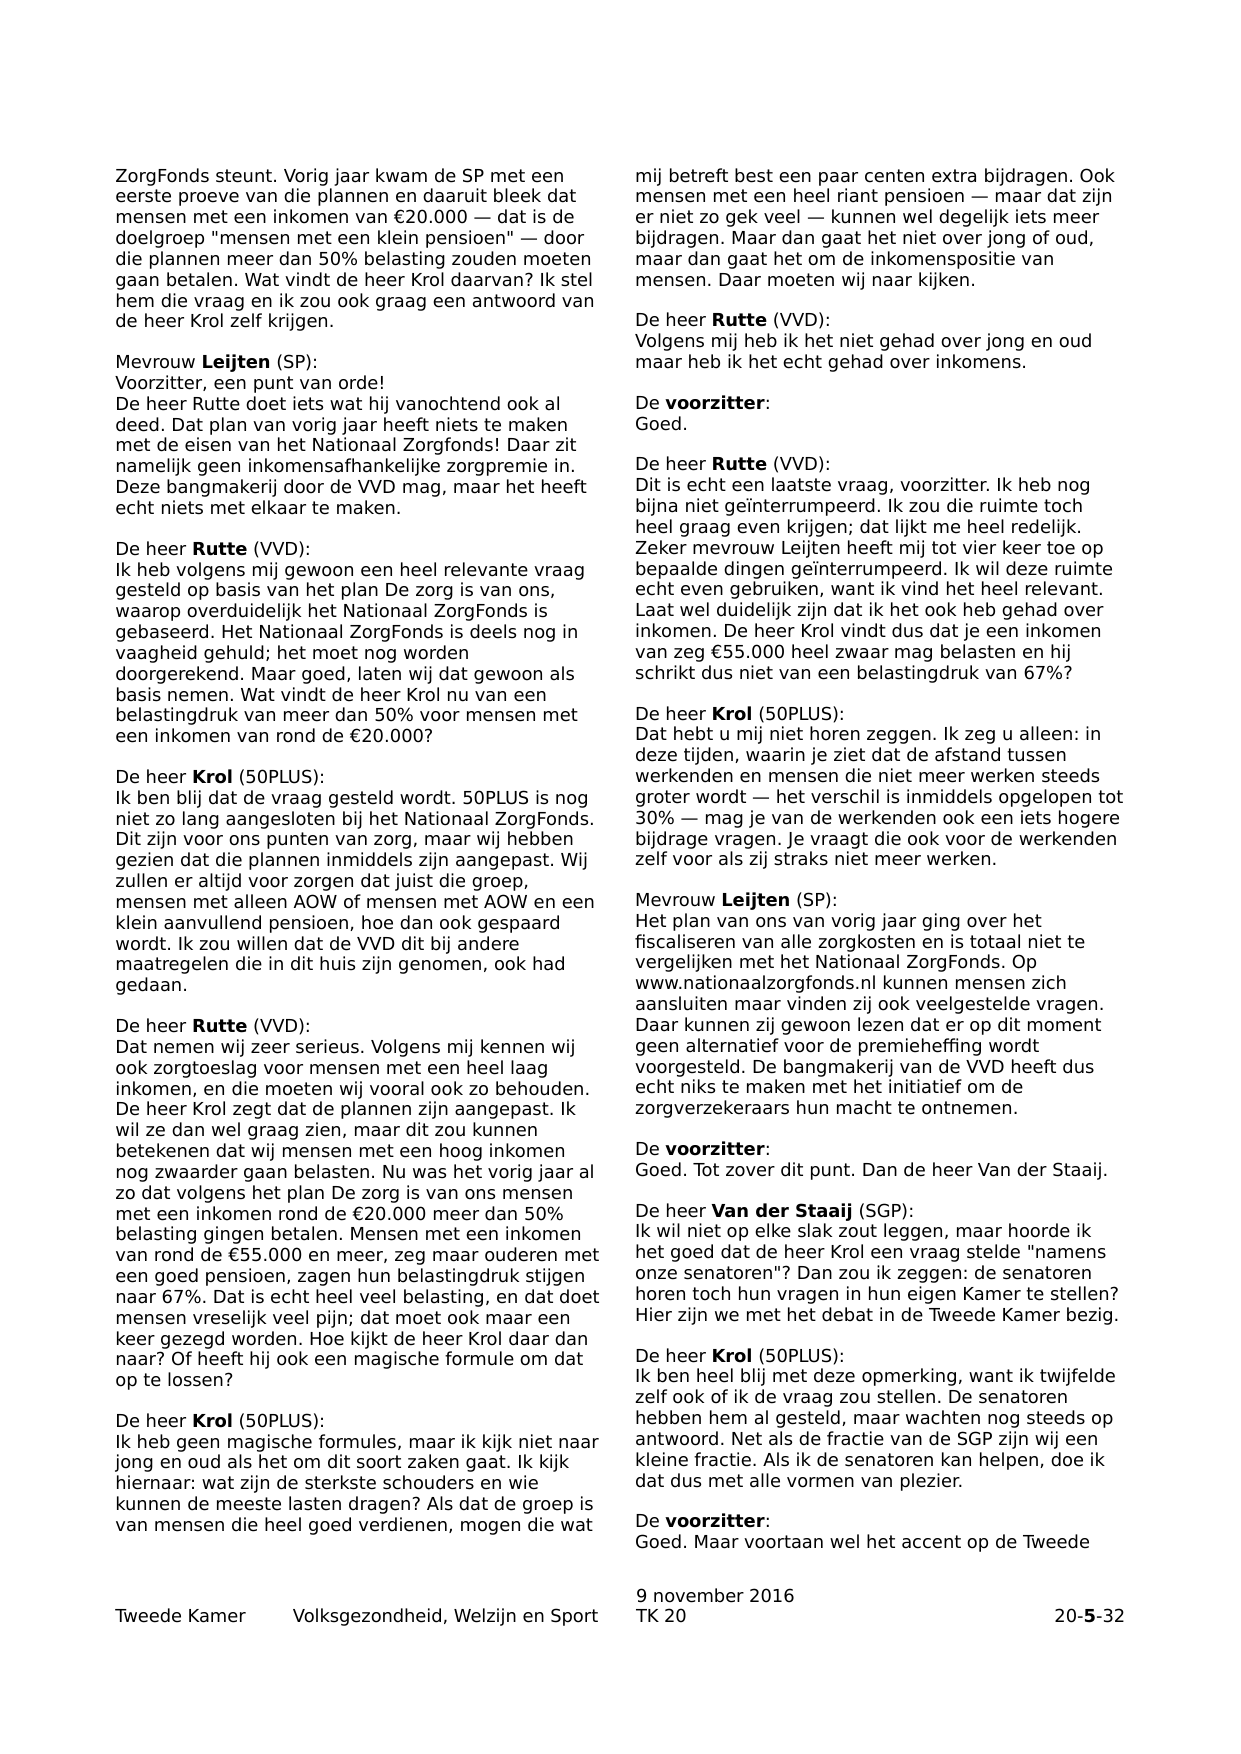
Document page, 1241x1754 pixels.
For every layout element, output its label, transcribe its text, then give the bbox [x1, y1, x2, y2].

text De heer Rutte (VVD): [635, 454, 1125, 475]
text De heer Krol (50PLUS): [635, 703, 1125, 724]
text De heer Van der Staaij (SGP): [635, 1201, 1125, 1221]
text Ik ben blij dat de vraag gesteld wordt. 50PLUS is nog niet zo lang aangesloten bij het Nationaal ZorgFonds. Dit zijn voor ons punten van zorg, maar wij hebben gezien dat die plannen inmiddels zijn aangepast. Wij zullen er altijd voor zorgen dat juist die groep, mensen met alleen AOW of mensen met AOW en een klein aanvullend pensioen, hoe dan ook gespaard wordt. Ik zou willen dat de VVD dit bij andere maatregelen die in dit huis zijn genomen, ook had gedaan. [115, 787, 605, 996]
text De voorzitter: [635, 1511, 1125, 1532]
text De voorzitter: [635, 1139, 1125, 1160]
text Voorzitter, een punt van orde! [115, 373, 605, 393]
text De heer Krol (50PLUS): [635, 1345, 1125, 1366]
text De heer Krol (50PLUS): [115, 767, 605, 787]
text Goed. [635, 413, 1125, 434]
text Het plan van ons van vorig jaar ging over het fiscaliseren van alle zorgkosten en is totaal niet te vergelijken met het Nationaal ZorgFonds. Op www.nationaalzorgfonds.nl kunnen mensen zich aansluiten maar vinden zij ook veelgestelde vragen. Daar kunnen zij gewoon lezen dat er op dit moment geen alternatief voor de premieheffing wordt voorgesteld. De bangmakerij van de VVD heeft dus echt niks te maken met het initiatief om de zorgverzekeraars hun macht te ontnemen. [635, 911, 1125, 1119]
text De heer Rutte doet iets wat hij vanochtend ook al deed. Dat plan van vorig jaar heeft niets te maken met de eisen van het Nationaal Zorgfonds! Daar zit namelijk geen inkomensafhankelijke zorgpremie in. Deze bangmakerij door de VVD mag, maar het heeft echt niets met elkaar te maken. [115, 393, 605, 518]
text Dit is echt een laatste vraag, voorzitter. Ik heb nog bijna niet geïnterrumpeerd. Ik zou die ruimte toch heel graag even krijgen; dat lijkt me heel redelijk. Zeker mevrouw Leijten heeft mij tot vier keer toe op bepaalde dingen geïnterrumpeerd. Ik wil deze ruimte echt even gebruiken, want ik vind het heel relevant. Laat wel duidelijk zijn dat ik het ook heb gehad over inkomen. De heer Krol vindt dus dat je een inkomen van zeg €55.000 heel zwaar mag belasten en hij schrikt dus niet van een belastingdruk van 67%? [635, 475, 1125, 683]
text Goed. Maar voortaan wel het accent op de Tweede [635, 1532, 1125, 1553]
text De voorzitter: [635, 393, 1125, 413]
text Ik wil niet op elke slak zout leggen, maar hoorde ik het goed dat de heer Krol een vraag stelde "namens onze senatoren"? Dan zou ik zeggen: de senatoren horen toch hun vragen in hun eigen Kamer te stellen? Hier zijn we met het debat in de Tweede Kamer bezig. [635, 1221, 1125, 1325]
text Goed. Tot zover dit punt. Dan de heer Van der Staaij. [635, 1160, 1125, 1181]
text Dat hebt u mij niet horen zeggen. Ik zeg u alleen: in deze tijden, waarin je ziet dat de afstand tussen werkenden en mensen die niet meer werken steeds groter wordt — het verschil is inmiddels opgelopen tot 30% — mag je van de werkenden ook een iets hogere bijdrage vragen. Je vraagt die ook voor de werkenden zelf voor als zij straks niet meer werken. [635, 724, 1125, 870]
text De heer Rutte (VVD): [115, 1016, 605, 1037]
text De heer Rutte (VVD): [635, 310, 1125, 331]
text Mevrouw Leijten (SP): [115, 352, 605, 373]
text mij betreft best een paar centen extra bijdragen. Ook mensen met een heel riant pensioen — maar dat zijn er niet zo gek veel — kunnen wel degelijk iets meer bijdragen. Maar dan gaat het niet over jong of oud, maar dan gaat het om de inkomenspositie van mensen. Daar moeten wij naar kijken. [635, 165, 1125, 290]
text Volgens mij heb ik het niet gehad over jong en oud maar heb ik het echt gehad over inkomens. [635, 331, 1125, 373]
text Ik ben heel blij met deze opmerking, want ik twijfelde zelf ook of ik de vraag zou stellen. De senatoren hebben hem al gesteld, maar wachten nog steeds op antwoord. Net als de fractie van de SGP zijn wij een kleine fractie. Als ik de senatoren kan helpen, doe ik dat dus met alle vormen van plezier. [635, 1366, 1125, 1491]
text Mevrouw Leijten (SP): [635, 890, 1125, 911]
text Ik heb geen magische formules, maar ik kijk niet naar jong en oud als het om dit soort zaken gaat. Ik kijk hiernaar: wat zijn de sterkste schouders en wie kunnen de meeste lasten dragen? Als dat de groep is van mensen die heel goed verdienen, mogen die wat [115, 1431, 605, 1536]
text Ik heb volgens mij gewoon een heel relevante vraag gesteld op basis van het plan De zorg is van ons, waarop overduidelijk het Nationaal ZorgFonds is gebaseerd. Het Nationaal ZorgFonds is deels nog in vaagheid gehuld; het moet nog worden doorgerekend. Maar goed, laten wij dat gewoon als basis nemen. Wat vindt de heer Krol nu van een belastingdruk van meer dan 50% voor mensen met een inkomen van rond de €20.000? [115, 559, 605, 747]
text Dat nemen wij zeer serieus. Volgens mij kennen wij ook zorgtoeslag voor mensen met een heel laag inkomen, en die moeten wij vooral ook zo behouden. De heer Krol zegt dat de plannen zijn aangepast. Ik wil ze dan wel graag zien, maar dit zou kunnen betekenen dat wij mensen met een hoog inkomen nog zwaarder gaan belasten. Nu was het vorig jaar al zo dat volgens het plan De zorg is van ons mensen met een inkomen rond de €20.000 meer dan 50% belasting gingen betalen. Mensen met een inkomen van rond de €55.000 en meer, zeg maar ouderen met een goed pensioen, zagen hun belastingdruk stijgen naar 67%. Dat is echt heel veel belasting, en dat doet mensen vreselijk veel pijn; dat moet ook maar een keer gezegd worden. Hoe kijkt de heer Krol daar dan naar? Of heeft hij ook een magische formule om dat op te lossen? [115, 1037, 605, 1391]
text De heer Rutte (VVD): [115, 538, 605, 559]
text De heer Krol (50PLUS): [115, 1411, 605, 1431]
text ZorgFonds steunt. Vorig jaar kwam de SP met een eerste proeve van die plannen en daaruit bleek dat mensen met een inkomen van €20.000 — dat is de doelgroep "mensen met een klein pensioen" — door die plannen meer dan 50% belasting zouden moeten gaan betalen. Wat vindt de heer Krol daarvan? Ik stel hem die vraag en ik zou ook graag een antwoord van de heer Krol zelf krijgen. [115, 165, 605, 332]
